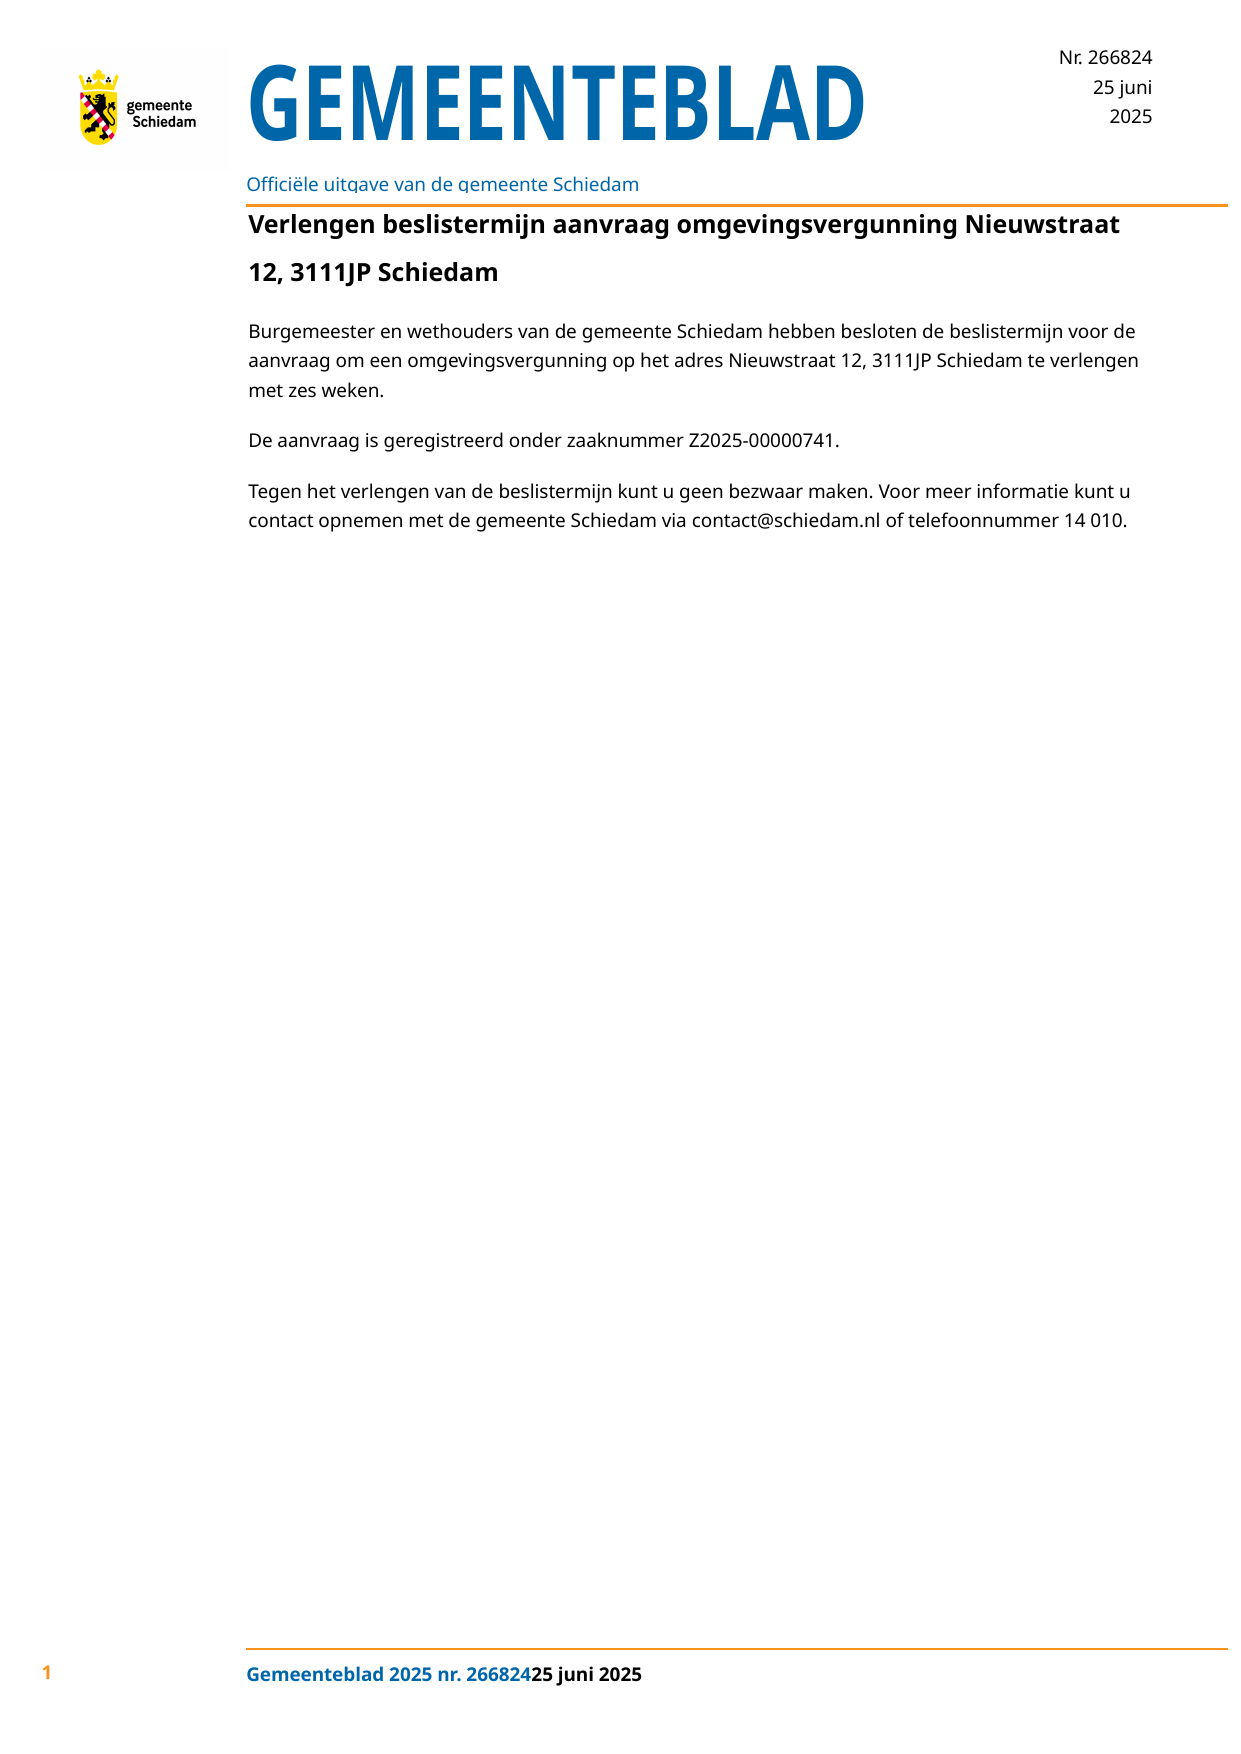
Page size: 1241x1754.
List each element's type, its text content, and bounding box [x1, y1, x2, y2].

text Burgemeester en wethouders van de gemeente Schiedam hebben besloten de beslistermijn voor de aanvraag om een omgevingsvergunning op het adres Nieuwstraat 12, 3111JP Schiedam te verlengen met zes weken. [248, 318, 1152, 403]
text De aanvraag is geregistreerd onder zaaknummer Z2025-00000741. [248, 427, 1152, 453]
text Tegen het verlengen van de beslistermijn kunt u geen bezwaar maken. Voor meer informatie kunt u contact opnemen met de gemeente Schiedam via contact@schiedam.nl of telefoonnummer 14 010. [248, 478, 1152, 533]
picture [41, 47, 231, 172]
text Verlengen beslistermijn aanvraag omgevingsvergunning Nieuwstraat 12, 3111JP Schiedam [248, 207, 1152, 288]
